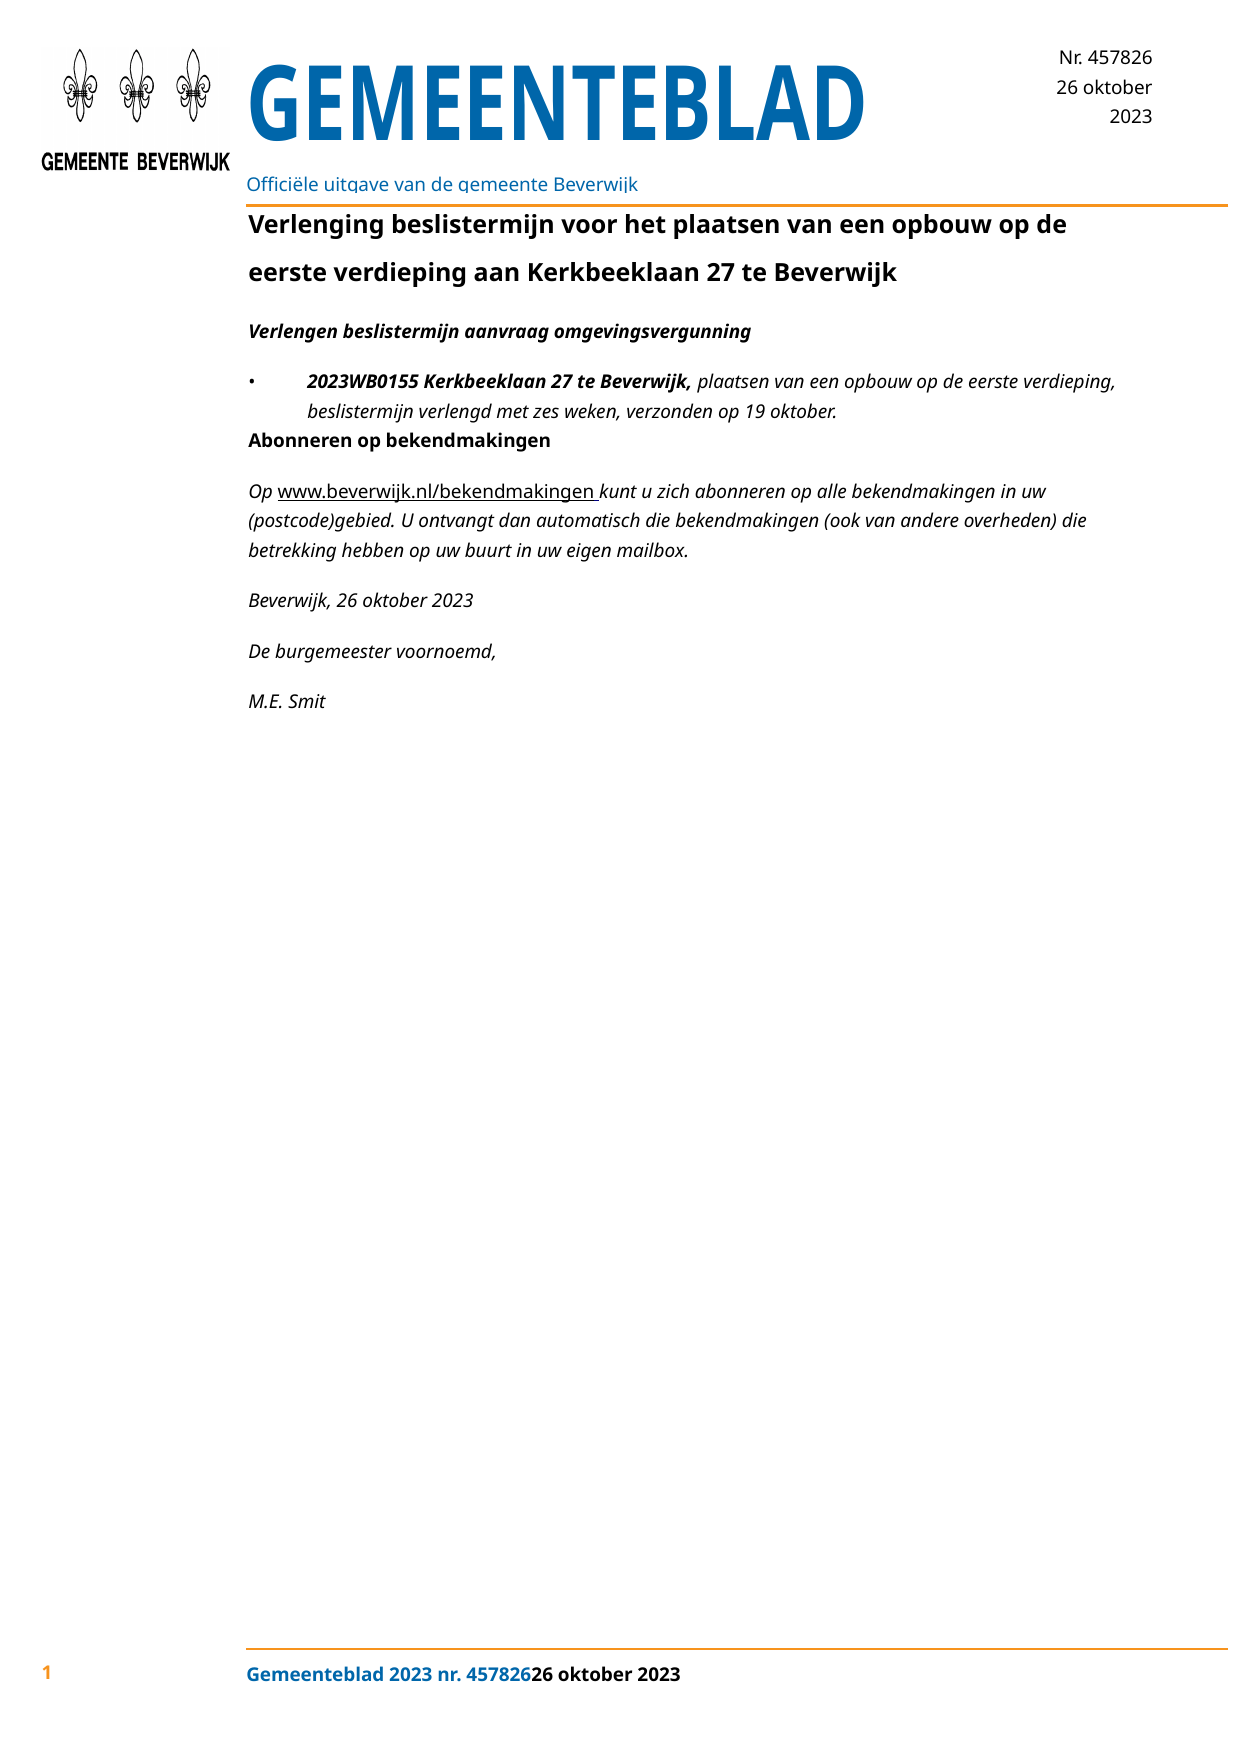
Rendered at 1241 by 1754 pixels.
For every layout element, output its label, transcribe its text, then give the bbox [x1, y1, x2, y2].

text Abonneren op bekendmakingen [248, 427, 1152, 453]
picture [41, 47, 231, 172]
list 2023WB0155 Kerkbeeklaan 27 te Beverwijk, plaatsen van een opbouw op de eerste verdieping, beslistermijn verlengd met zes weken, verzonden op 19 oktober. [248, 368, 1152, 424]
text Op www.beverwijk.nl/bekendmakingen kunt u zich abonneren op alle bekendmakingen in uw (postcode)gebied. U ontvangt dan automatisch die bekendmakingen (ook van andere overheden) die betrekking hebben op uw buurt in uw eigen mailbox. [248, 478, 1152, 563]
text Beverwijk, 26 oktober 2023 [248, 587, 1152, 613]
text Verlengen beslistermijn aanvraag omgevingsvergunning [248, 318, 1152, 344]
text Verlenging beslistermijn voor het plaatsen van een opbouw op de eerste verdieping aan Kerkbeeklaan 27 te Beverwijk [248, 207, 1152, 288]
text De burgemeester voornoemd, [248, 638, 1152, 664]
text M.E. Smit [248, 688, 1152, 714]
